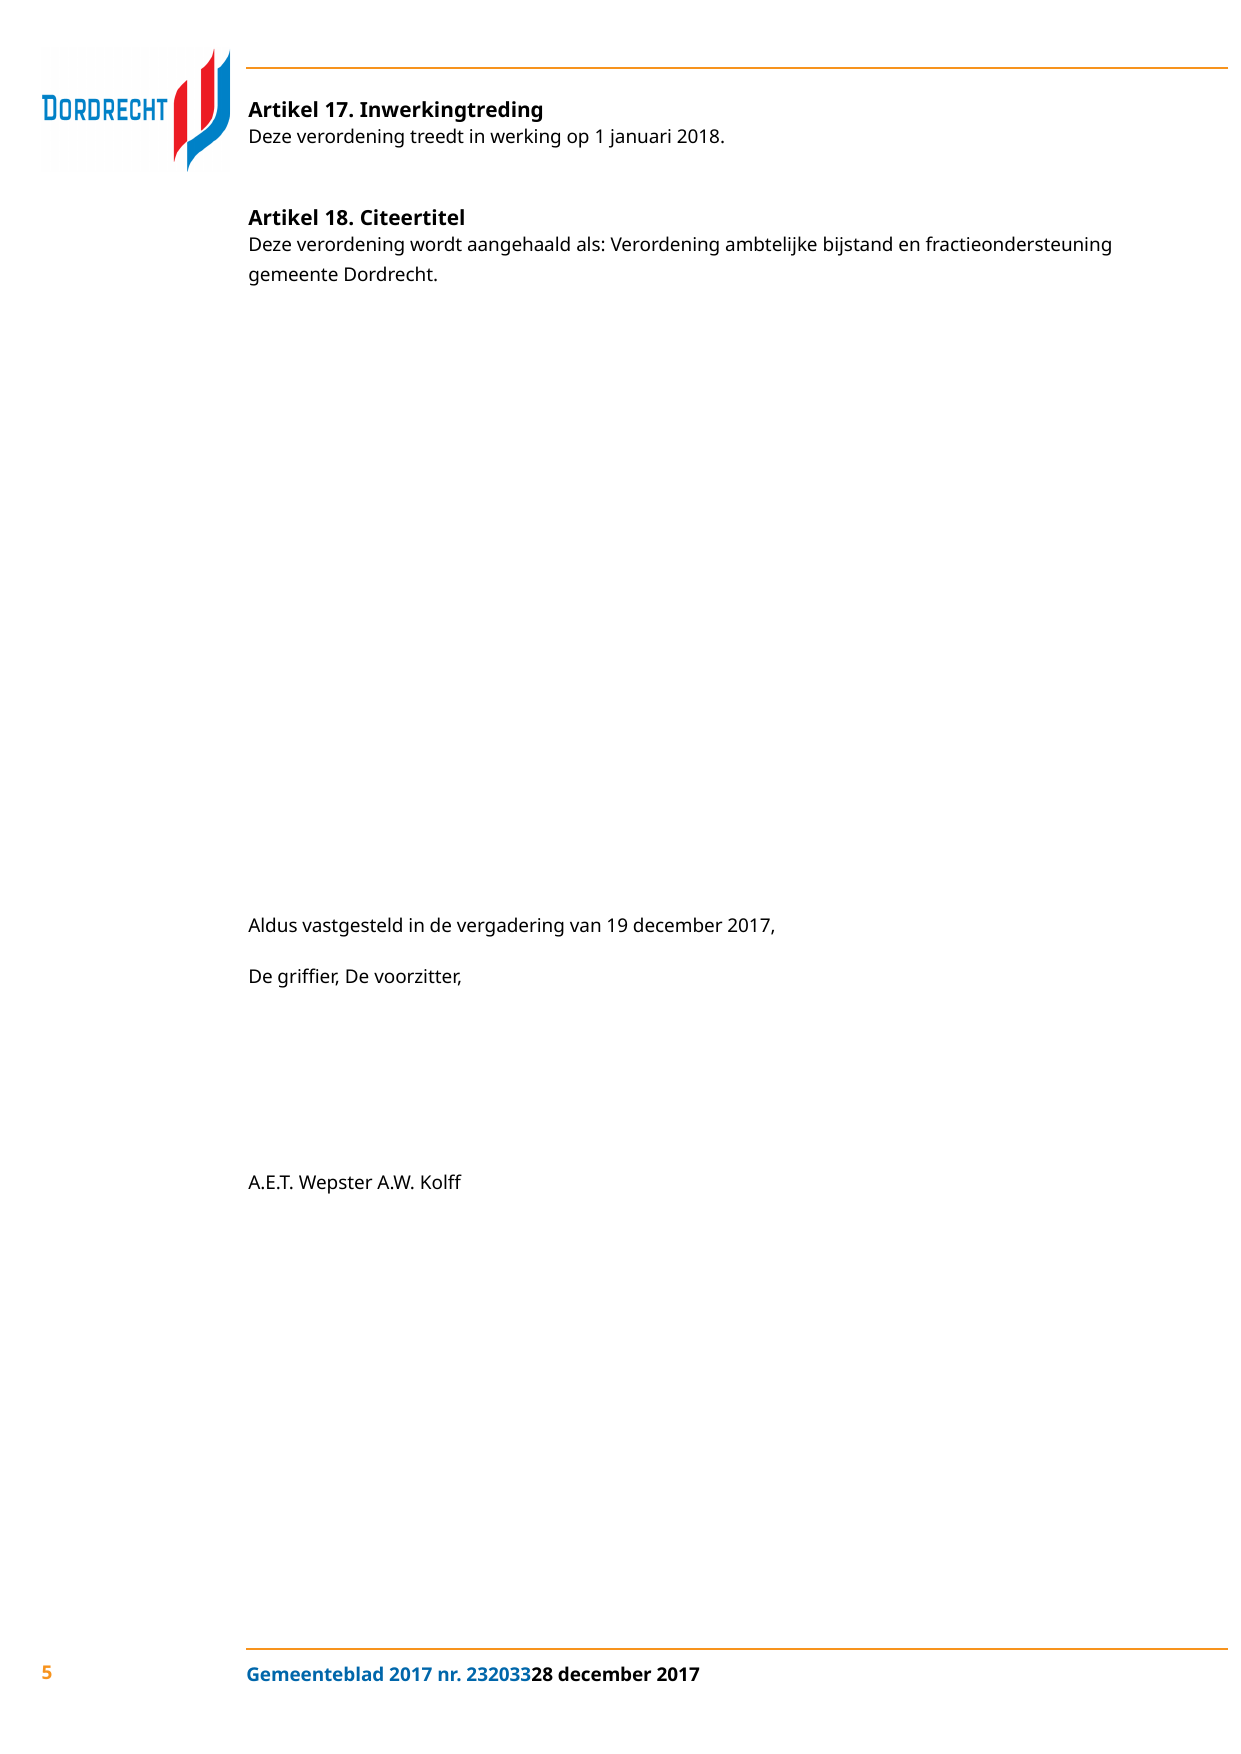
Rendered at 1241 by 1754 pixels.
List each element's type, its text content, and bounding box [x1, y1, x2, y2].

text Deze verordening treedt in werking op 1 januari 2018. [248, 123, 1152, 149]
picture [41, 47, 231, 172]
text Artikel 17. Inwerkingtreding [248, 95, 1152, 123]
text De griffier, De voorzitter, [248, 963, 1152, 989]
text Deze verordening wordt aangehaald als: Verordening ambtelijke bijstand en fractieondersteuning gemeente Dordrecht. [248, 232, 1152, 287]
text Aldus vastgesteld in de vergadering van 19 december 2017, [248, 912, 1152, 938]
text A.E.T. Wepster A.W. Kolff [248, 1169, 1152, 1195]
text Artikel 18. Citeertitel [248, 203, 1152, 232]
